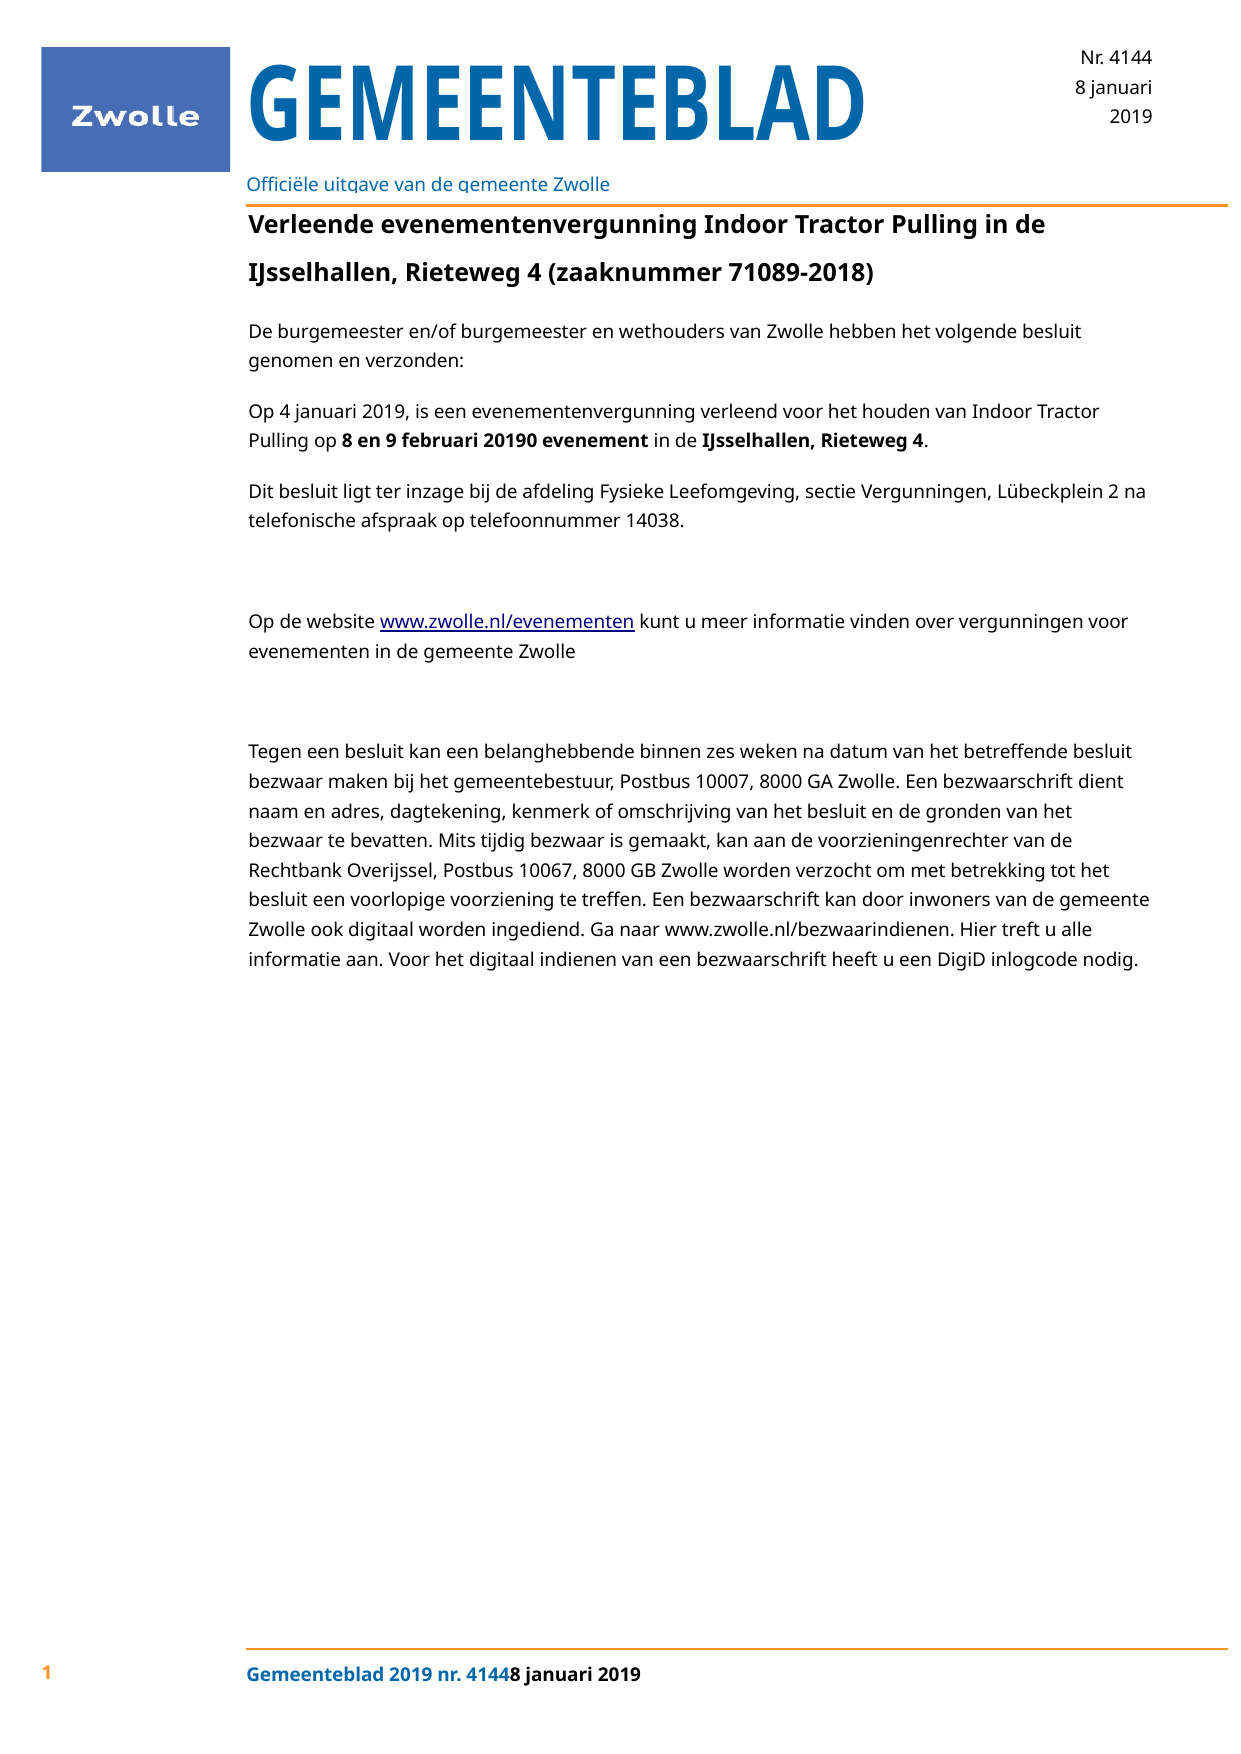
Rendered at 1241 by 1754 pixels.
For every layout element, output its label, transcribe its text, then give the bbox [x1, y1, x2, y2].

text Verleende evenementenvergunning Indoor Tractor Pulling in de IJsselhallen, Rieteweg 4 (zaaknummer 71089-2018) [248, 207, 1152, 288]
text De burgemeester en/of burgemeester en wethouders van Zwolle hebben het volgende besluit genomen en verzonden: [248, 318, 1152, 373]
text Op de website www.zwolle.nl/evenementen kunt u meer informatie vinden over vergunningen voor evenementen in de gemeente Zwolle [248, 608, 1152, 664]
text Dit besluit ligt ter inzage bij de afdeling Fysieke Leefomgeving, sectie Vergunningen, Lübeckplein 2 na telefonische afspraak op telefoonnummer 14038. [248, 478, 1152, 533]
text Tegen een besluit kan een belanghebbende binnen zes weken na datum van het betreffende besluit bezwaar maken bij het gemeentebestuur, Postbus 10007, 8000 GA Zwolle. Een bezwaarschrift dient naam en adres, dagtekening, kenmerk of omschrijving van het besluit en de gronden van het bezwaar te bevatten. Mits tijdig bezwaar is gemaakt, kan aan de voorzieningenrechter van de Rechtbank Overijssel, Postbus 10067, 8000 GB Zwolle worden verzocht om met betrekking tot het besluit een voorlopige voorziening te treffen. Een bezwaarschrift kan door inwoners van de gemeente Zwolle ook digitaal worden ingediend. Ga naar www.zwolle.nl/bezwaarindienen. Hier treft u alle informatie aan. Voor het digitaal indienen van een bezwaarschrift heeft u een DigiD inlogcode nodig. [248, 739, 1152, 972]
text Op 4 januari 2019, is een evenementenvergunning verleend voor het houden van Indoor Tractor Pulling op 8 en 9 februari 20190 evenement in de IJsselhallen, Rieteweg 4. [248, 398, 1152, 453]
picture [41, 47, 231, 172]
